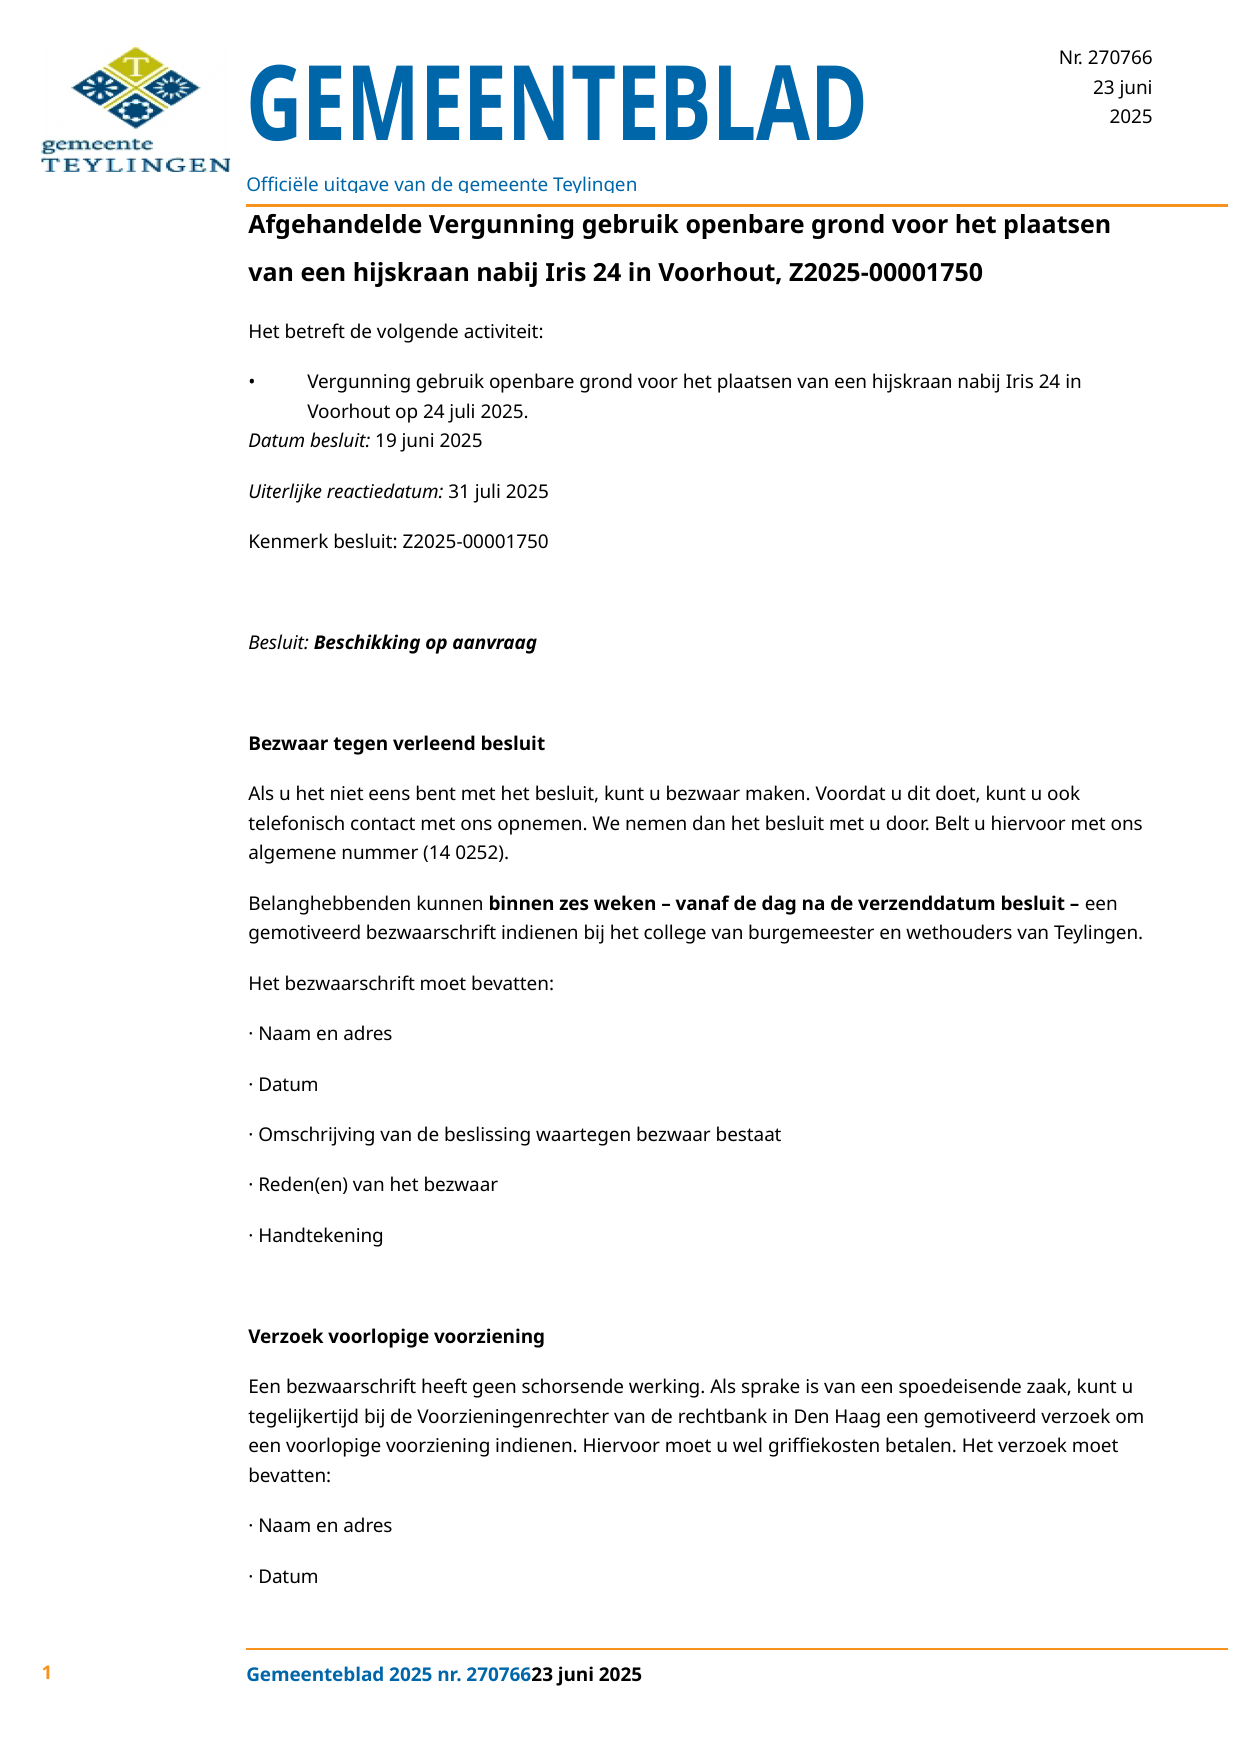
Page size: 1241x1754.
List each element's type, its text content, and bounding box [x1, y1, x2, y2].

text · Datum [248, 1563, 1152, 1589]
text Besluit: Beschikking op aanvraag [248, 629, 1152, 655]
text Belanghebbenden kunnen binnen zes weken – vanaf de dag na de verzenddatum besluit – een gemotiveerd bezwaarschrift indienen bij het college van burgemeester en wethouders van Teylingen. [248, 890, 1152, 945]
list Vergunning gebruik openbare grond voor het plaatsen van een hijskraan nabij Iris 24 in Voorhout op 24 juli 2025. [248, 368, 1152, 424]
text Verzoek voorlopige voorziening [248, 1323, 1152, 1349]
picture [41, 47, 231, 172]
text Kenmerk besluit: Z2025-00001750 [248, 528, 1152, 554]
text Het bezwaarschrift moet bevatten: [248, 970, 1152, 996]
text · Datum [248, 1071, 1152, 1097]
text Het betreft de volgende activiteit: [248, 318, 1152, 344]
text Afgehandelde Vergunning gebruik openbare grond voor het plaatsen van een hijskraan nabij Iris 24 in Voorhout, Z2025-00001750 [248, 207, 1152, 288]
text Een bezwaarschrift heeft geen schorsende werking. Als sprake is van een spoedeisende zaak, kunt u tegelijkertijd bij de Voorzieningenrechter van de rechtbank in Den Haag een gemotiveerd verzoek om een voorlopige voorziening indienen. Hiervoor moet u wel griffiekosten betalen. Het verzoek moet bevatten: [248, 1373, 1152, 1488]
text · Naam en adres [248, 1020, 1152, 1046]
text Uiterlijke reactiedatum: 31 juli 2025 [248, 478, 1152, 504]
text Als u het niet eens bent met het besluit, kunt u bezwaar maken. Voordat u dit doet, kunt u ook telefonisch contact met ons opnemen. We nemen dan het besluit met u door. Belt u hiervoor met ons algemene nummer (14 0252). [248, 780, 1152, 865]
text · Naam en adres [248, 1512, 1152, 1538]
text · Reden(en) van het bezwaar [248, 1172, 1152, 1197]
text Datum besluit: 19 juni 2025 [248, 427, 1152, 453]
text · Handtekening [248, 1222, 1152, 1248]
text Bezwaar tegen verleend besluit [248, 730, 1152, 756]
text · Omschrijving van de beslissing waartegen bezwaar bestaat [248, 1121, 1152, 1147]
